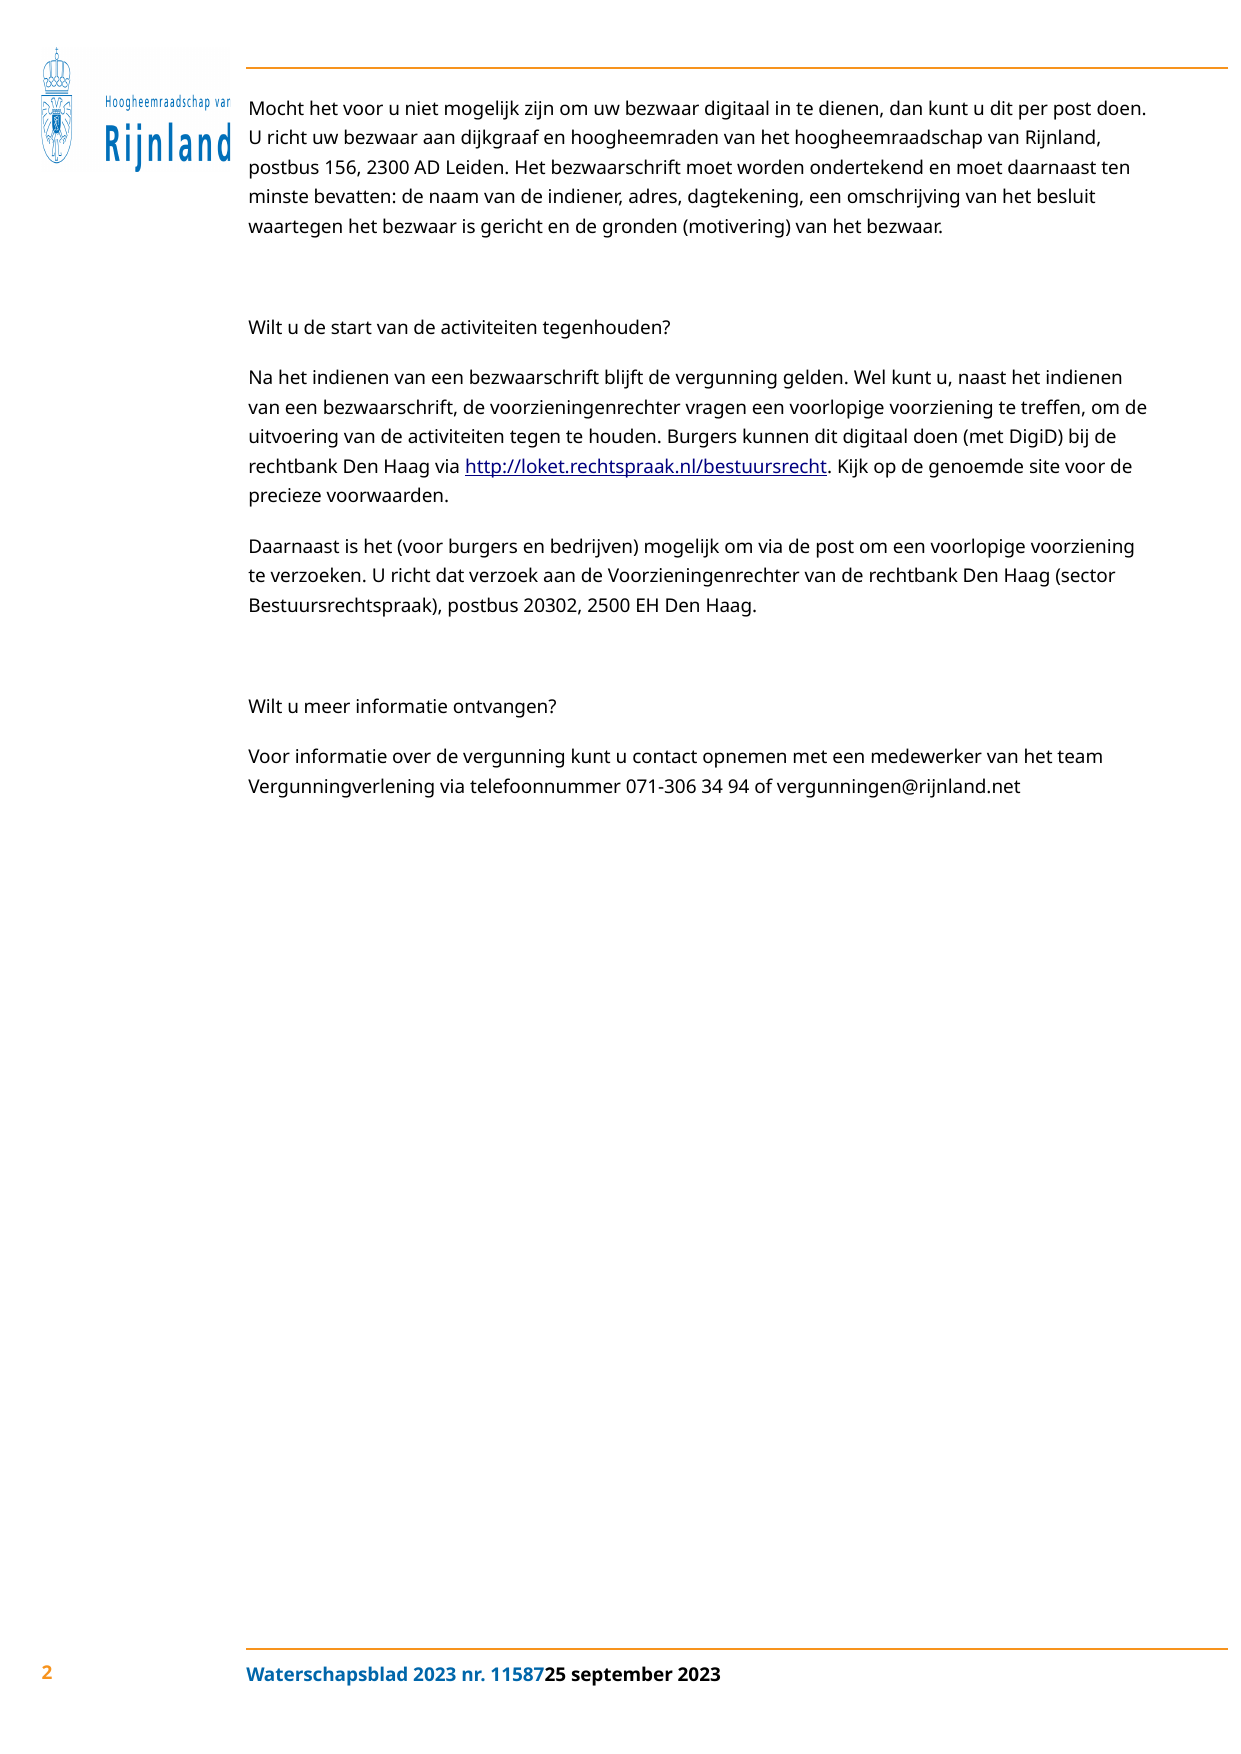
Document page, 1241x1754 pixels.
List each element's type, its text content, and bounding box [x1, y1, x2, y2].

text Na het indienen van een bezwaarschrift blijft de vergunning gelden. Wel kunt u, naast het indienen van een bezwaarschrift, de voorzieningenrechter vragen een voorlopige voorziening te treffen, om de uitvoering van de activiteiten tegen te houden. Burgers kunnen dit digitaal doen (met DigiD) bij de rechtbank Den Haag via http://loket.rechtspraak.nl/bestuursrecht. Kijk op de genoemde site voor de precieze voorwaarden. [248, 364, 1152, 508]
text Voor informatie over de vergunning kunt u contact opnemen met een medewerker van het team Vergunningverlening via telefoonnummer 071-306 34 94 of vergunningen@rijnland.net [248, 743, 1152, 799]
text Mocht het voor u niet mogelijk zijn om uw bezwaar digitaal in te dienen, dan kunt u dit per post doen. U richt uw bezwaar aan dijkgraaf en hoogheemraden van het hoogheemraadschap van Rijnland, postbus 156, 2300 AD Leiden. Het bezwaarschrift moet worden ondertekend en moet daarnaast ten minste bevatten: de naam van de indiener, adres, dagtekening, een omschrijving van het besluit waartegen het bezwaar is gericht en de gronden (motivering) van het bezwaar. [248, 95, 1152, 239]
picture [41, 47, 231, 172]
text Daarnaast is het (voor burgers en bedrijven) mogelijk om via de post om een voorlopige voorziening te verzoeken. U richt dat verzoek aan de Voorzieningenrechter van de rechtbank Den Haag (sector Bestuursrechtspraak), postbus 20302, 2500 EH Den Haag. [248, 533, 1152, 618]
text Wilt u meer informatie ontvangen? [248, 693, 1152, 719]
text Wilt u de start van de activiteiten tegenhouden? [248, 314, 1152, 340]
